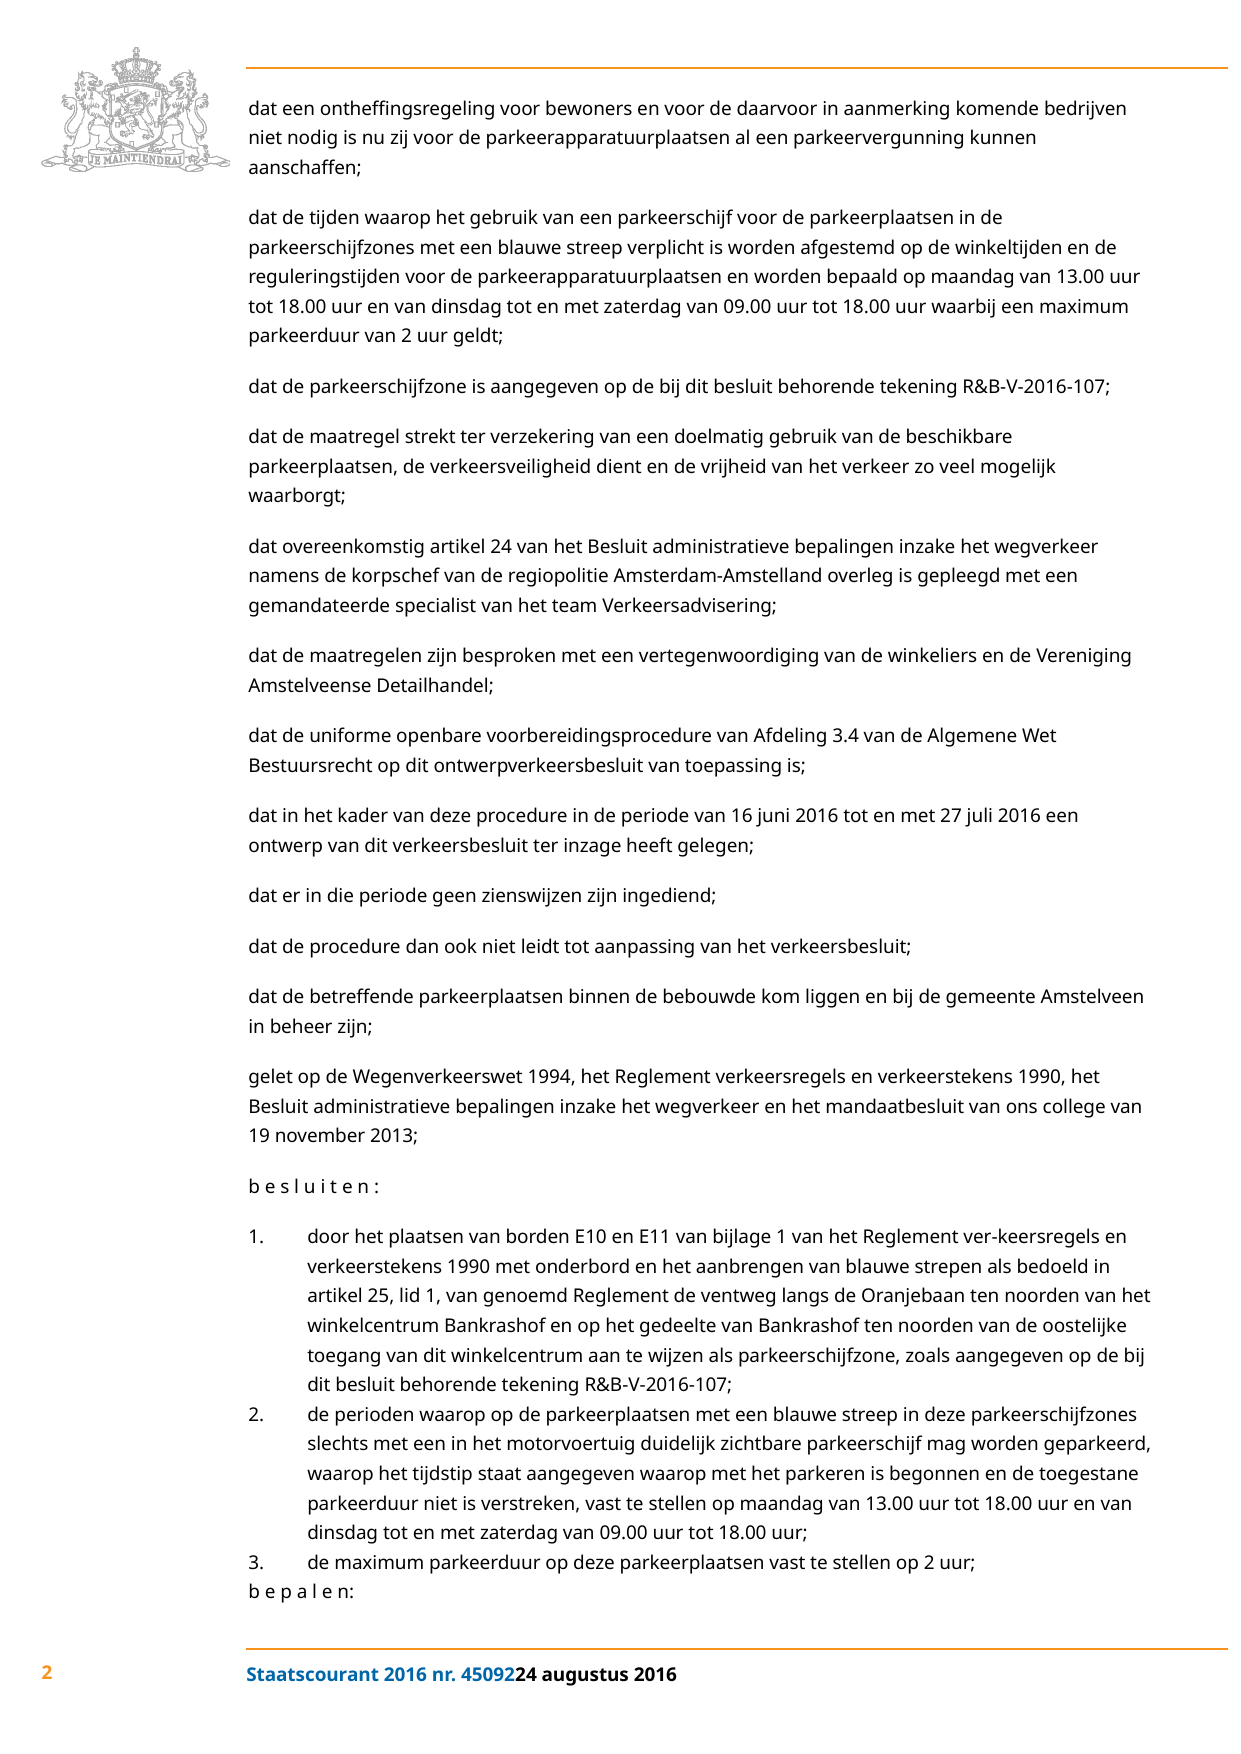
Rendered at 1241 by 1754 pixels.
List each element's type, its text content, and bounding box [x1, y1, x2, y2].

text dat overeenkomstig artikel 24 van het Besluit administratieve bepalingen inzake het wegverkeer namens de korpschef van de regiopolitie Amsterdam-Amstelland overleg is gepleegd met een gemandateerde specialist van het team Verkeersadvisering; [248, 533, 1152, 618]
text dat de maatregelen zijn besproken met een vertegenwoordiging van de winkeliers en de Vereniging Amstelveense Detailhandel; [248, 643, 1152, 698]
text b e s l u i t e n : [248, 1173, 1152, 1199]
text dat er in die periode geen zienswijzen zijn ingediend; [248, 883, 1152, 908]
list de perioden waarop op de parkeerplaatsen met een blauwe streep in deze parkeerschijfzones slechts met een in het motorvoertuig duidelijk zichtbare parkeerschijf mag worden geparkeerd, waarop het tijdstip staat aangegeven waarop met het parkeren is begonnen en de toegestane parkeerduur niet is verstreken, vast te stellen op maandag van 13.00 uur tot 18.00 uur en van dinsdag tot en met zaterdag van 09.00 uur tot 18.00 uur; [248, 1401, 1152, 1545]
list door het plaatsen van borden E10 en E11 van bijlage 1 van het Reglement ver-keersregels en verkeerstekens 1990 met onderbord en het aanbrengen van blauwe strepen als bedoeld in artikel 25, lid 1, van genoemd Reglement de ventweg langs de Oranjebaan ten noorden van het winkelcentrum Bankrashof en op het gedeelte van Bankrashof ten noorden van de oostelijke toegang van dit winkelcentrum aan te wijzen als parkeerschijfzone, zoals aangegeven op de bij dit besluit behorende tekening R&B-V-2016-107; [248, 1223, 1152, 1397]
text dat de uniforme openbare voorbereidingsprocedure van Afdeling 3.4 van de Algemene Wet Bestuursrecht op dit ontwerpverkeersbesluit van toepassing is; [248, 723, 1152, 778]
text dat een ontheffingsregeling voor bewoners en voor de daarvoor in aanmerking komende bedrijven niet nodig is nu zij voor de parkeerapparatuurplaatsen al een parkeervergunning kunnen aanschaffen; [248, 95, 1152, 180]
text dat de procedure dan ook niet leidt tot aanpassing van het verkeersbesluit; [248, 933, 1152, 959]
text dat de tijden waarop het gebruik van een parkeerschijf voor de parkeerplaatsen in de parkeerschijfzones met een blauwe streep verplicht is worden afgestemd op de winkeltijden en de reguleringstijden voor de parkeerapparatuurplaatsen en worden bepaald op maandag van 13.00 uur tot 18.00 uur en van dinsdag tot en met zaterdag van 09.00 uur tot 18.00 uur waarbij een maximum parkeerduur van 2 uur geldt; [248, 204, 1152, 348]
text dat de parkeerschijfzone is aangegeven op de bij dit besluit behorende tekening R&B-V-2016-107; [248, 373, 1152, 399]
text b e p a l e n: [248, 1578, 1152, 1604]
list de maximum parkeerduur op deze parkeerplaatsen vast te stellen op 2 uur; [248, 1549, 1152, 1575]
text dat de betreffende parkeerplaatsen binnen de bebouwde kom liggen en bij de gemeente Amstelveen in beheer zijn; [248, 983, 1152, 1039]
text gelet op de Wegenverkeerswet 1994, het Reglement verkeersregels en verkeerstekens 1990, het Besluit administratieve bepalingen inzake het wegverkeer en het mandaatbesluit van ons college van 19 november 2013; [248, 1063, 1152, 1148]
text dat de maatregel strekt ter verzekering van een doelmatig gebruik van de beschikbare parkeerplaatsen, de verkeersveiligheid dient en de vrijheid van het verkeer zo veel mogelijk waarborgt; [248, 423, 1152, 508]
picture [41, 47, 231, 172]
text dat in het kader van deze procedure in de periode van 16 juni 2016 tot en met 27 juli 2016 een ontwerp van dit verkeersbesluit ter inzage heeft gelegen; [248, 803, 1152, 858]
